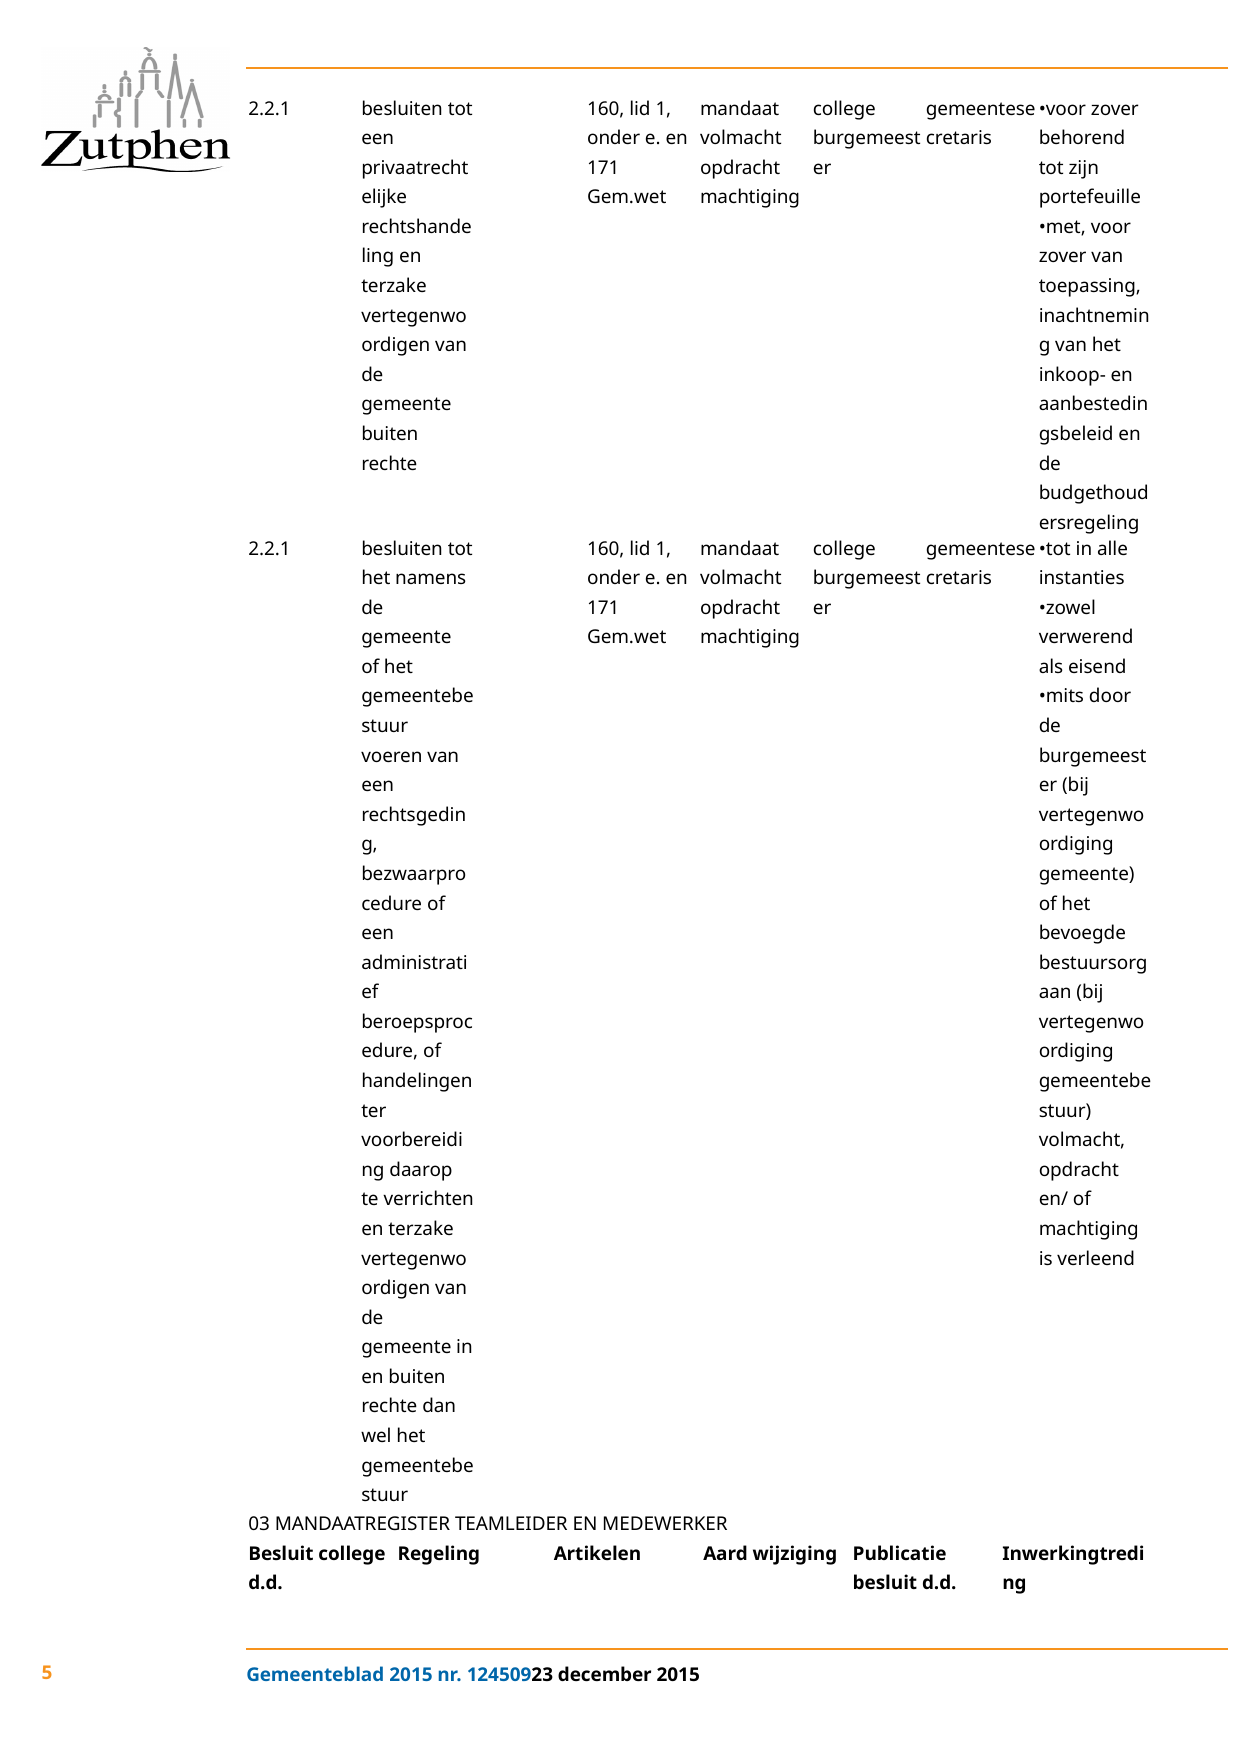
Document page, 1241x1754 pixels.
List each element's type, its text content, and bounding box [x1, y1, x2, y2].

table_cell [474, 535, 587, 1507]
table_header Aard wijziging [703, 1540, 852, 1595]
table_cell •voor zover behorend tot zijn portefeuille •met, voor zover van toepassing, inachtneming van het inkoop- en aanbestedingsbeleid en de budgethoudersregeling [1039, 95, 1152, 535]
table_cell college burgemeester [813, 95, 926, 535]
table_cell 160, lid 1, onder e. en 171 Gem.wet [587, 535, 700, 1507]
table_cell 2.2.1 [248, 535, 361, 1507]
table_header Regeling [398, 1540, 553, 1595]
table_header Inwerkingtreding [1002, 1540, 1152, 1595]
table_cell 160, lid 1, onder e. en 171 Gem.wet [587, 95, 700, 535]
table_cell besluiten tot een privaatrechtelijke rechtshandeling en terzake vertegenwoordigen van de gemeente buiten rechte [361, 95, 474, 535]
table_cell college burgemeester [813, 535, 926, 1507]
table_header Besluit college d.d. [248, 1540, 397, 1595]
table_header Publicatie besluit d.d. [853, 1540, 1002, 1595]
table_cell 2.2.1 [248, 95, 361, 535]
table_cell •tot in alle instanties •zowel verwerend als eisend •mits door de burgemeester (bij vertegenwoordiging gemeente) of het bevoegde bestuursorgaan (bij vertegenwoordiging gemeentebestuur) volmacht, opdracht en/ of machtiging is verleend [1039, 535, 1152, 1507]
table_cell mandaat volmacht opdracht machtiging [700, 535, 813, 1507]
picture [41, 47, 231, 172]
table_cell gemeentesecretaris [926, 95, 1038, 535]
table_cell besluiten tot het namens de gemeente of het gemeentebestuur voeren van een rechtsgeding, bezwaarprocedure of een administratief beroepsprocedure, of handelingen ter voorbereiding daarop te verrichten en terzake vertegenwoordigen van de gemeente in en buiten rechte dan wel het gemeentebestuur [361, 535, 474, 1507]
table_header Artikelen [554, 1540, 703, 1595]
text 03 MANDAATREGISTER TEAMLEIDER EN MEDEWERKER [248, 1510, 1152, 1536]
table_cell [474, 95, 587, 535]
table_cell mandaat volmacht opdracht machtiging [700, 95, 813, 535]
table_cell gemeentesecretaris [926, 535, 1038, 1507]
